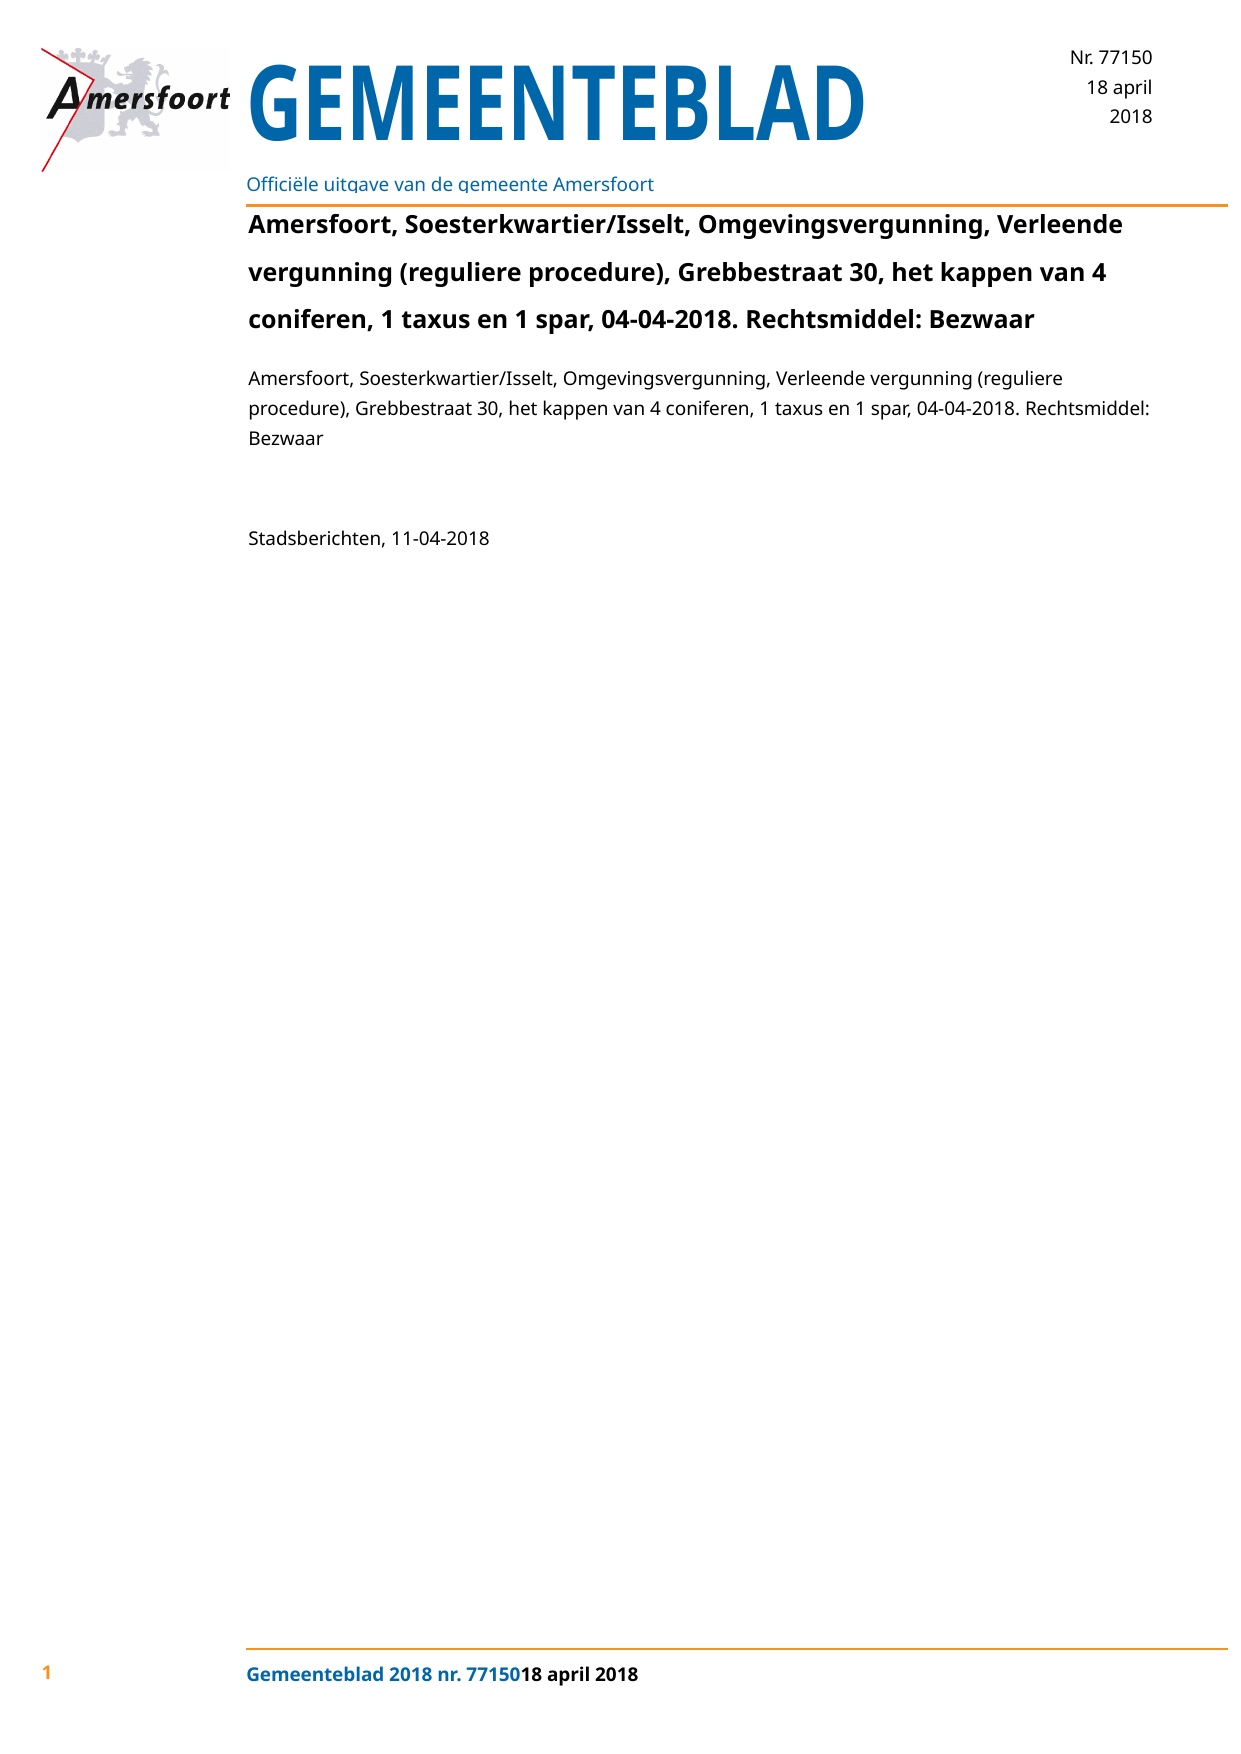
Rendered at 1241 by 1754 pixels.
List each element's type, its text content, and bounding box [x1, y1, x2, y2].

text Stadsberichten, 11-04-2018 [248, 526, 1152, 551]
text Amersfoort, Soesterkwartier/Isselt, Omgevingsvergunning, Verleende vergunning (reguliere procedure), Grebbestraat 30, het kappen van 4 coniferen, 1 taxus en 1 spar, 04-04-2018. Rechtsmiddel: Bezwaar [248, 207, 1152, 336]
picture [41, 47, 231, 172]
text Amersfoort, Soesterkwartier/Isselt, Omgevingsvergunning, Verleende vergunning (reguliere procedure), Grebbestraat 30, het kappen van 4 coniferen, 1 taxus en 1 spar, 04-04-2018. Rechtsmiddel: Bezwaar [248, 366, 1152, 450]
